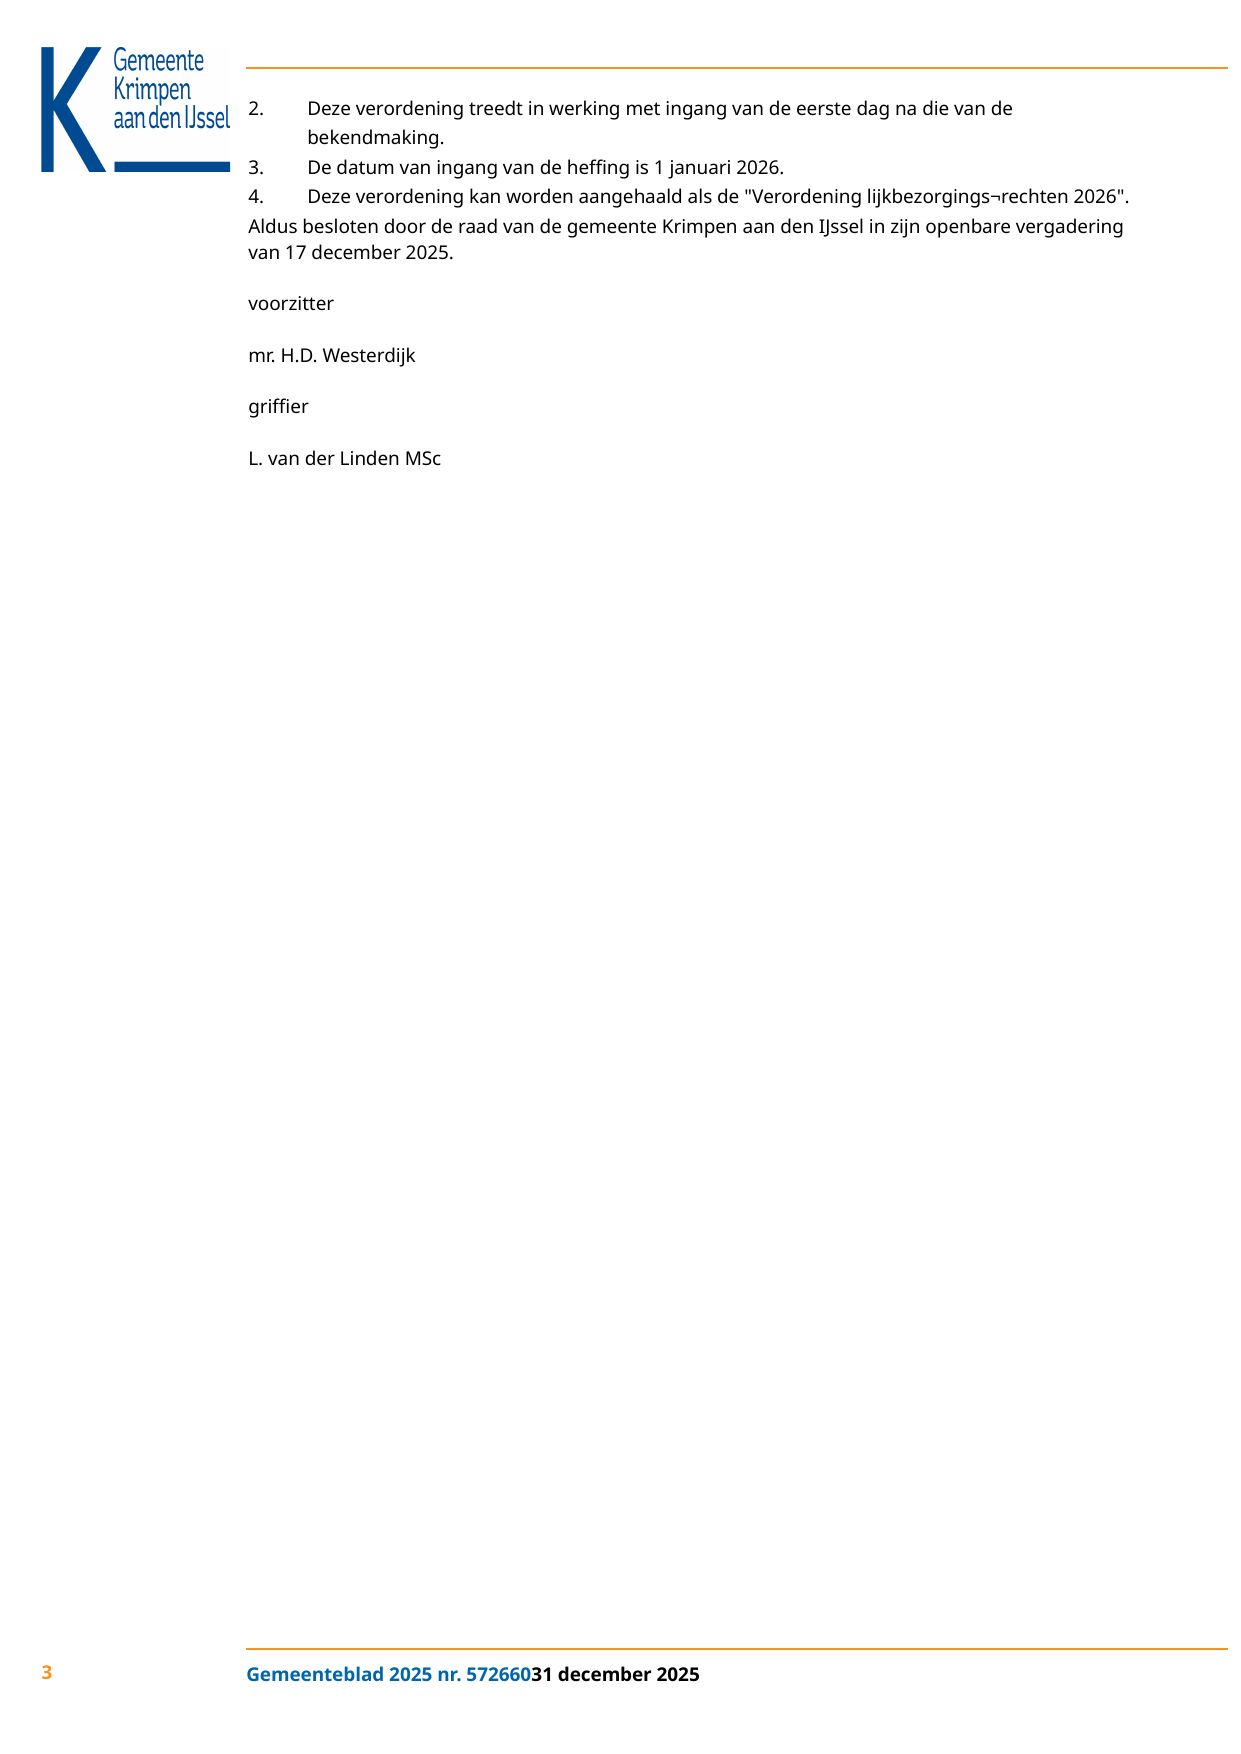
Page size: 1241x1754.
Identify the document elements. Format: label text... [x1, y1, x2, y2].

text voorzitter [248, 290, 1152, 316]
text L. van der Linden MSc [248, 445, 1152, 470]
list De datum van ingang van de heffing is 1 januari 2026. [248, 154, 1152, 180]
list Deze verordening kan worden aangehaald als de "Verordening lijkbezorgings¬rechten 2026". [248, 183, 1152, 209]
text Aldus besloten door de raad van de gemeente Krimpen aan den IJssel in zijn openbare vergadering van 17 december 2025. [248, 213, 1152, 264]
picture [41, 47, 231, 172]
text mr. H.D. Westerdijk [248, 342, 1152, 367]
text griffier [248, 393, 1152, 419]
list Deze verordening treedt in werking met ingang van de eerste dag na die van de bekendmaking. [248, 95, 1152, 150]
